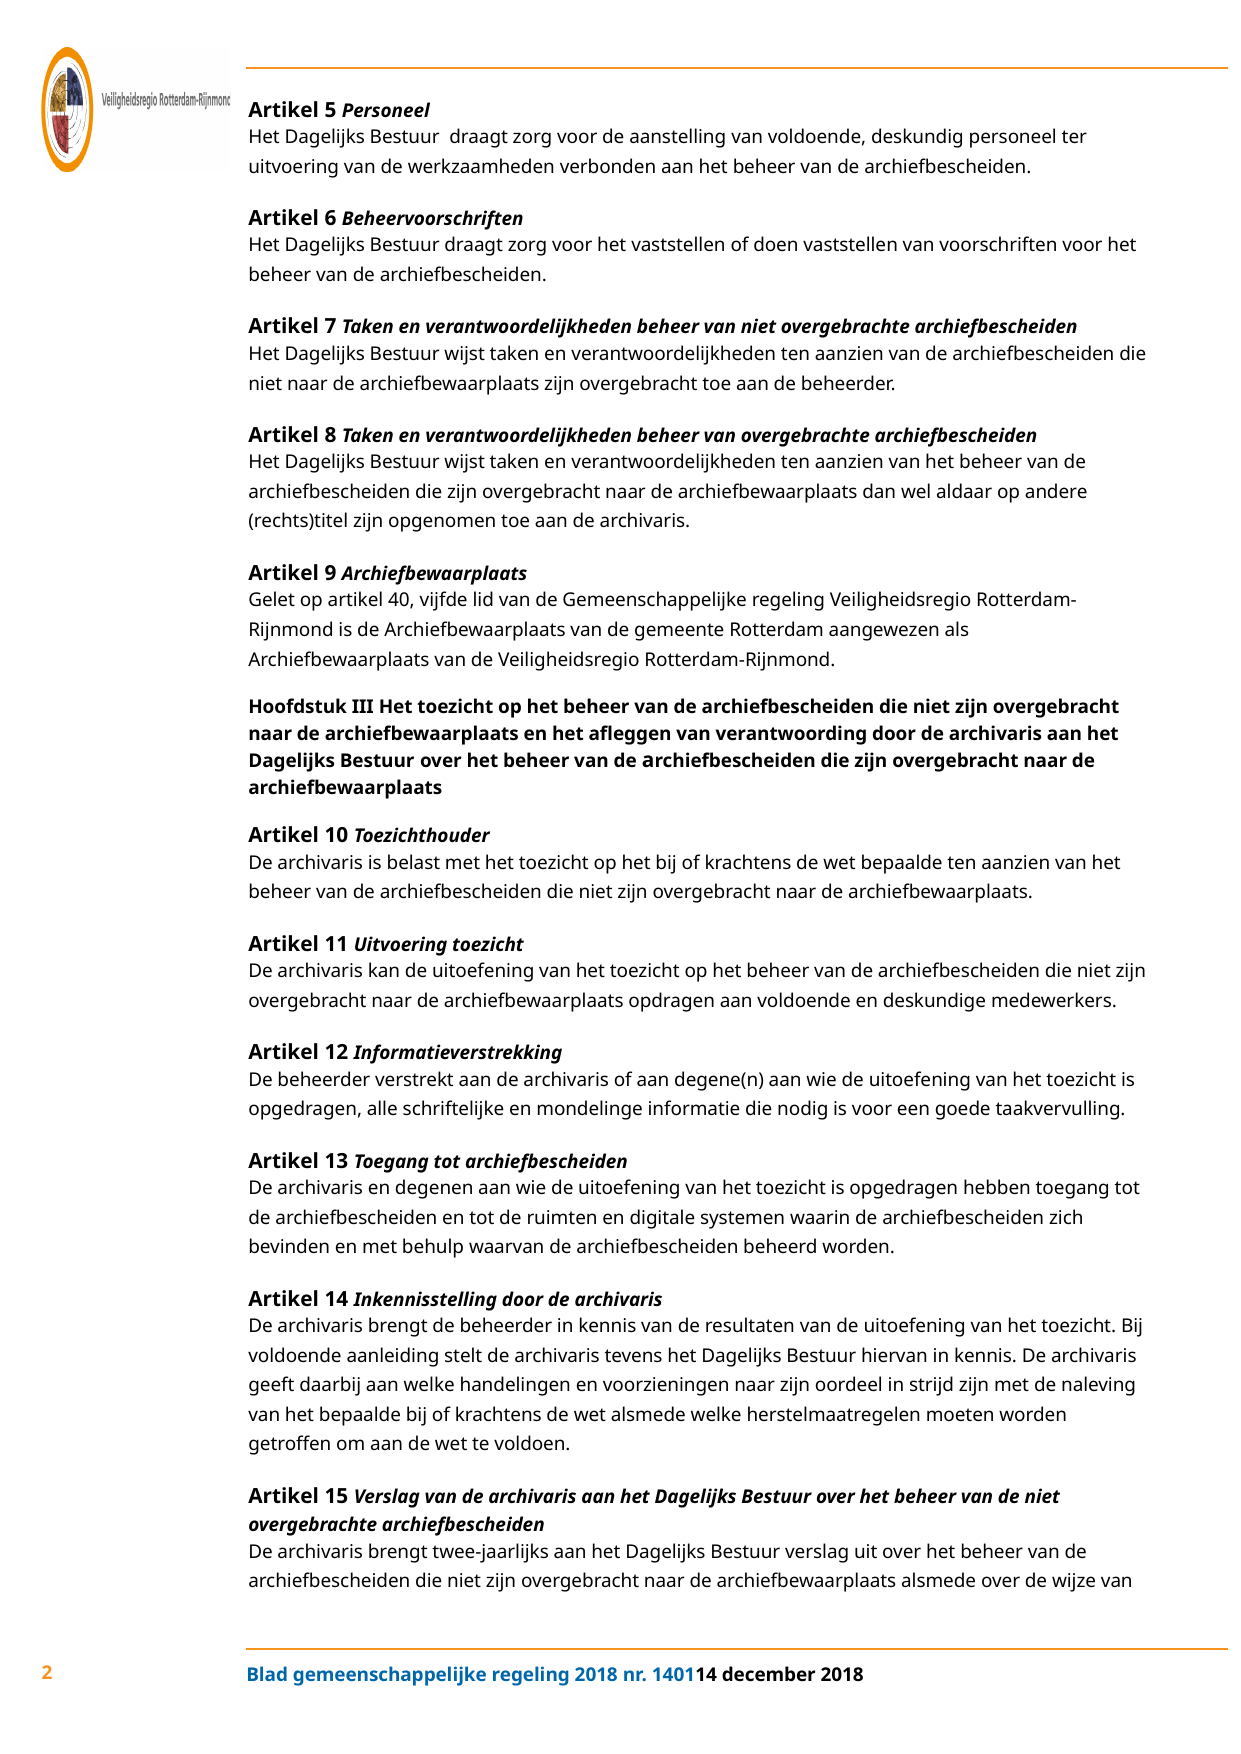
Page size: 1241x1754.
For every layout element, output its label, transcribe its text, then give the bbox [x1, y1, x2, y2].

text Artikel 10 Toezichthouder [248, 821, 1152, 849]
text Het Dagelijks Bestuur draagt zorg voor het vaststellen of doen vaststellen van voorschriften voor het beheer van de archiefbescheiden. [248, 232, 1152, 287]
text Het Dagelijks Bestuur wijst taken en verantwoordelijkheden ten aanzien van de archiefbescheiden die niet naar de archiefbewaarplaats zijn overgebracht toe aan de beheerder. [248, 340, 1152, 395]
text De archivaris brengt de beheerder in kennis van de resultaten van de uitoefening van het toezicht. Bij voldoende aanleiding stelt de archivaris tevens het Dagelijks Bestuur hiervan in kennis. De archivaris geeft daarbij aan welke handelingen en voorzieningen naar zijn oordeel in strijd zijn met de naleving van het bepaalde bij of krachtens de wet alsmede welke herstelmaatregelen moeten worden getroffen om aan de wet te voldoen. [248, 1312, 1152, 1456]
text De archivaris brengt twee-jaarlijks aan het Dagelijks Bestuur verslag uit over het beheer van de archiefbescheiden die niet zijn overgebracht naar de archiefbewaarplaats alsmede over de wijze van [248, 1538, 1152, 1593]
text De archivaris kan de uitoefening van het toezicht op het beheer van de archiefbescheiden die niet zijn overgebracht naar de archiefbewaarplaats opdragen aan voldoende en deskundige medewerkers. [248, 957, 1152, 1013]
text Artikel 13 Toegang tot archiefbescheiden [248, 1146, 1152, 1174]
text Hoofdstuk III Het toezicht op het beheer van de archiefbescheiden die niet zijn overgebracht naar de archiefbewaarplaats en het afleggen van verantwoording door de archivaris aan het Dagelijks Bestuur over het beheer van de archiefbescheiden die zijn overgebracht naar de archiefbewaarplaats [248, 691, 1152, 800]
text Artikel 14 Inkennisstelling door de archivaris [248, 1284, 1152, 1312]
text De archivaris en degenen aan wie de uitoefening van het toezicht is opgedragen hebben toegang tot de archiefbescheiden en tot de ruimten en digitale systemen waarin de archiefbescheiden zich bevinden en met behulp waarvan de archiefbescheiden beheerd worden. [248, 1174, 1152, 1259]
text Artikel 7 Taken en verantwoordelijkheden beheer van niet overgebrachte archiefbescheiden [248, 312, 1152, 340]
text De beheerder verstrekt aan de archivaris of aan degene(n) aan wie de uitoefening van het toezicht is opgedragen, alle schriftelijke en mondelinge informatie die nodig is voor een goede taakvervulling. [248, 1066, 1152, 1121]
text Artikel 11 Uitvoering toezicht [248, 929, 1152, 957]
text Artikel 15 Verslag van de archivaris aan het Dagelijks Bestuur over het beheer van de niet overgebrachte archiefbescheiden [248, 1481, 1152, 1538]
text Artikel 9 Archiefbewaarplaats [248, 558, 1152, 587]
picture [41, 47, 231, 172]
text Artikel 5 Personeel [248, 95, 1152, 123]
text Artikel 6 Beheervoorschriften [248, 203, 1152, 232]
text Het Dagelijks Bestuur wijst taken en verantwoordelijkheden ten aanzien van het beheer van de archiefbescheiden die zijn overgebracht naar de archiefbewaarplaats dan wel aldaar op andere (rechts)titel zijn opgenomen toe aan de archivaris. [248, 448, 1152, 533]
text Gelet op artikel 40, vijfde lid van de Gemeenschappelijke regeling Veiligheidsregio Rotterdam-Rijnmond is de Archiefbewaarplaats van de gemeente Rotterdam aangewezen als Archiefbewaarplaats van de Veiligheidsregio Rotterdam-Rijnmond. [248, 587, 1152, 671]
text Het Dagelijks Bestuur draagt zorg voor de aanstelling van voldoende, deskundig personeel ter uitvoering van de werkzaamheden verbonden aan het beheer van de archiefbescheiden. [248, 123, 1152, 178]
text Artikel 8 Taken en verantwoordelijkheden beheer van overgebrachte archiefbescheiden [248, 420, 1152, 448]
text De archivaris is belast met het toezicht op het bij of krachtens de wet bepaalde ten aanzien van het beheer van de archiefbescheiden die niet zijn overgebracht naar de archiefbewaarplaats. [248, 849, 1152, 904]
text Artikel 12 Informatieverstrekking [248, 1037, 1152, 1066]
